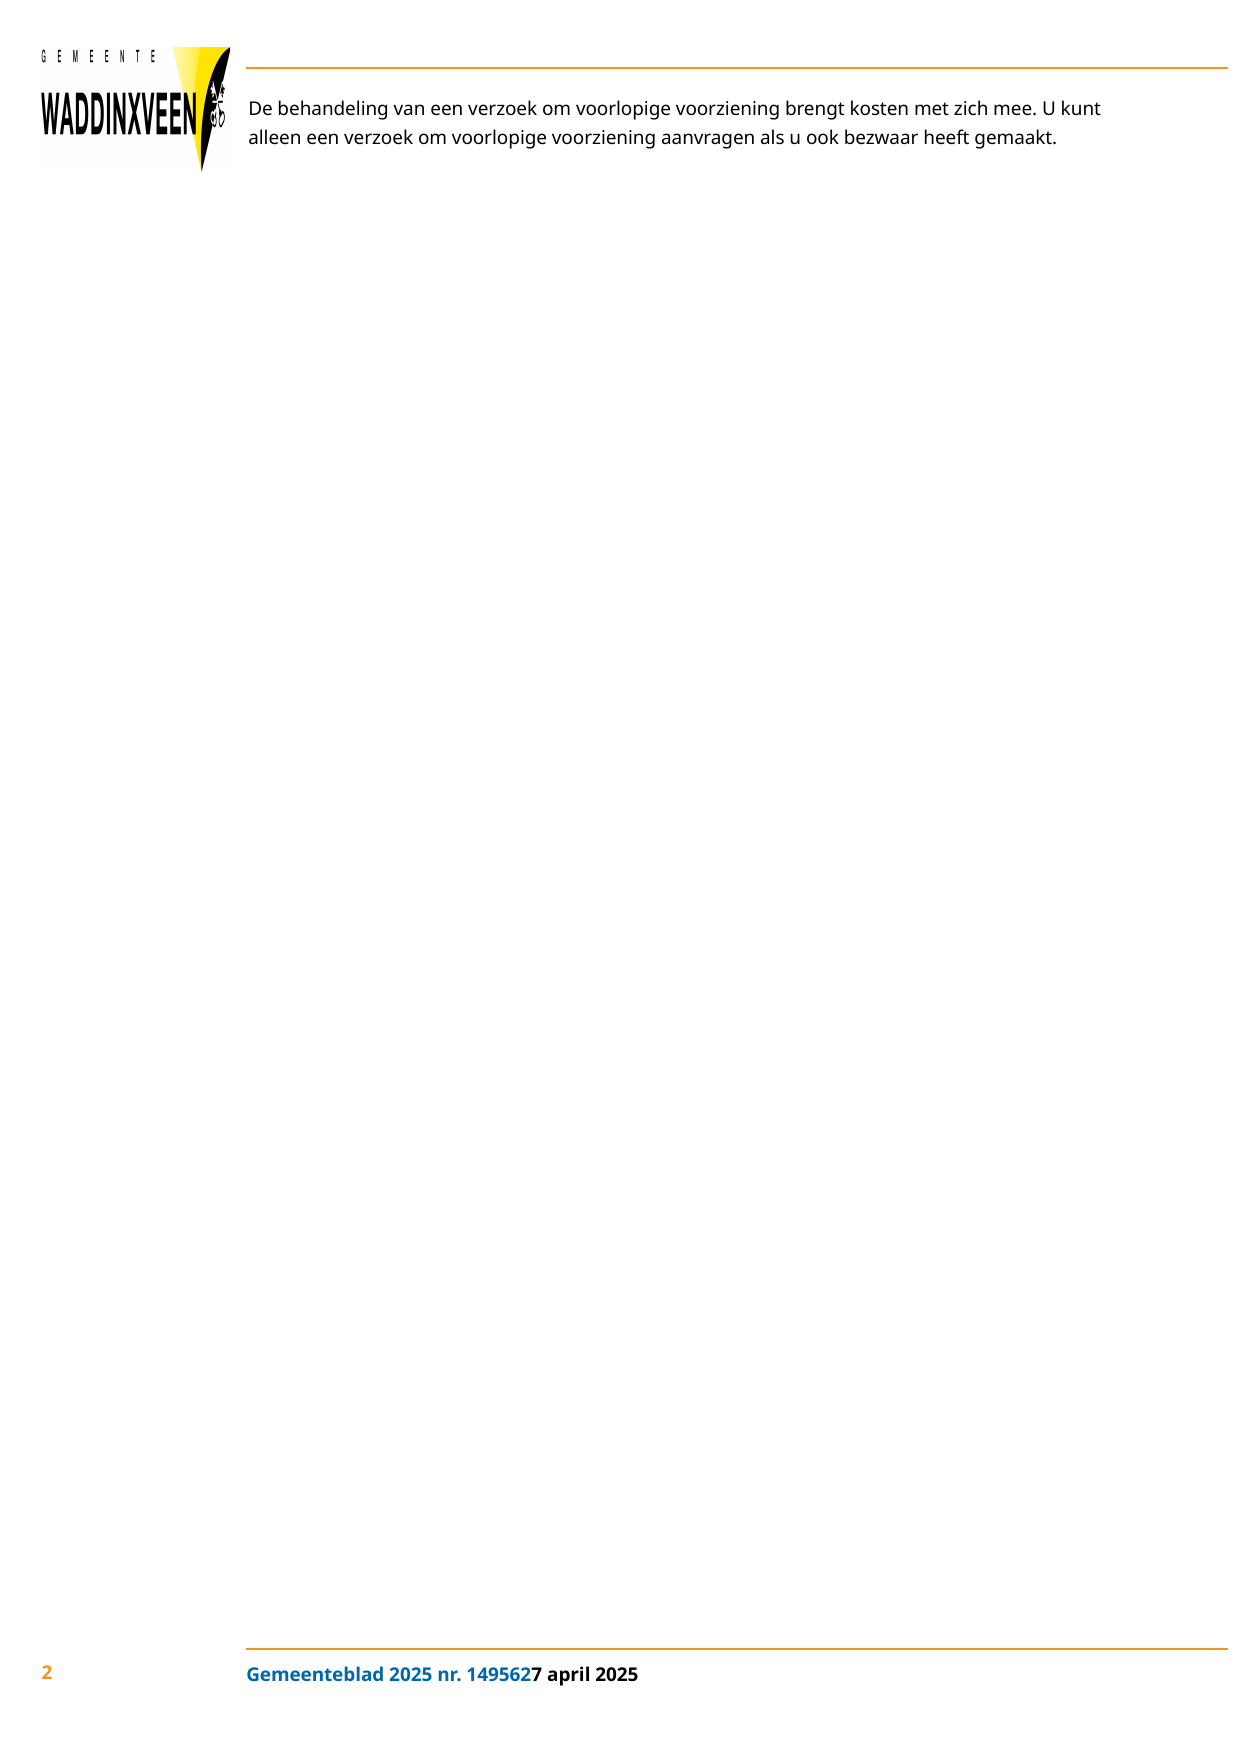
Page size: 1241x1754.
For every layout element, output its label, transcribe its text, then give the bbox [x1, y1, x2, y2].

picture [41, 47, 231, 172]
text De behandeling van een verzoek om voorlopige voorziening brengt kosten met zich mee. U kunt alleen een verzoek om voorlopige voorziening aanvragen als u ook bezwaar heeft gemaakt. [248, 95, 1152, 150]
